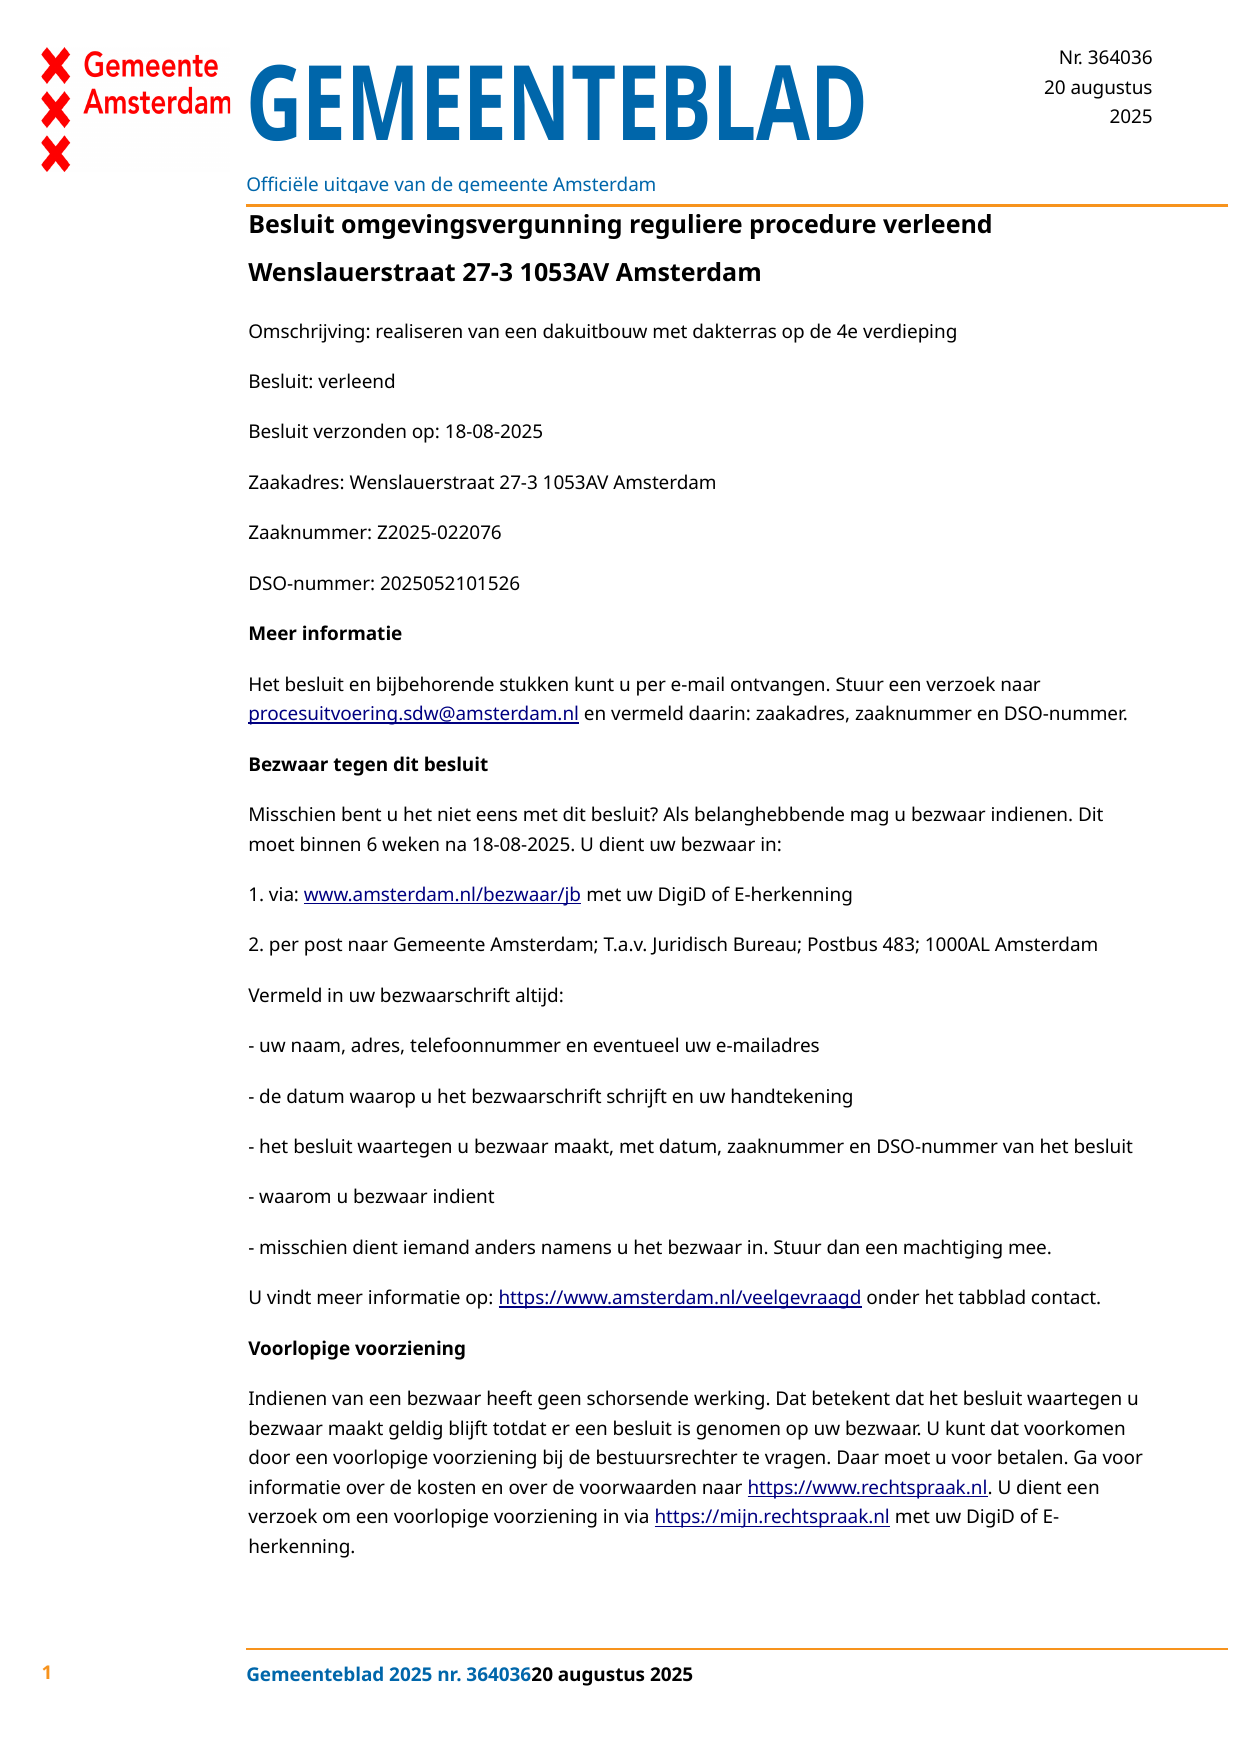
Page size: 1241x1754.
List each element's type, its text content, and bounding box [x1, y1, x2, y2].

text Het besluit en bijbehorende stukken kunt u per e-mail ontvangen. Stuur een verzoek naar procesuitvoering.sdw@amsterdam.nl en vermeld daarin: zaakadres, zaaknummer en DSO-nummer. [248, 671, 1152, 726]
text - de datum waarop u het bezwaarschrift schrijft en uw handtekening [248, 1083, 1152, 1109]
text Besluit omgevingsvergunning reguliere procedure verleend Wenslauerstraat 27-3 1053AV Amsterdam [248, 207, 1152, 288]
text Meer informatie [248, 620, 1152, 646]
text Zaakadres: Wenslauerstraat 27-3 1053AV Amsterdam [248, 469, 1152, 495]
text U vindt meer informatie op: https://www.amsterdam.nl/veelgevraagd onder het tabblad contact. [248, 1284, 1152, 1310]
text DSO-nummer: 2025052101526 [248, 570, 1152, 596]
text Vermeld in uw bezwaarschrift altijd: [248, 982, 1152, 1008]
text Bezwaar tegen dit besluit [248, 751, 1152, 777]
text Besluit: verleend [248, 368, 1152, 394]
text Voorlopige voorziening [248, 1335, 1152, 1361]
text Misschien bent u het niet eens met dit besluit? Als belanghebbende mag u bezwaar indienen. Dit moet binnen 6 weken na 18-08-2025. U dient uw bezwaar in: [248, 801, 1152, 857]
text Omschrijving: realiseren van een dakuitbouw met dakterras op de 4e verdieping [248, 318, 1152, 344]
text - waarom u bezwaar indient [248, 1184, 1152, 1209]
text Indienen van een bezwaar heeft geen schorsende werking. Dat betekent dat het besluit waartegen u bezwaar maakt geldig blijft totdat er een besluit is genomen op uw bezwaar. U kunt dat voorkomen door een voorlopige voorziening bij de bestuursrechter te vragen. Daar moet u voor betalen. Ga voor informatie over de kosten en over de voorwaarden naar https://www.rechtspraak.nl. U dient een verzoek om een voorlopige voorziening in via https://mijn.rechtspraak.nl met uw DigiD of E-herkenning. [248, 1385, 1152, 1559]
text Zaaknummer: Z2025-022076 [248, 519, 1152, 545]
text - misschien dient iemand anders namens u het bezwaar in. Stuur dan een machtiging mee. [248, 1234, 1152, 1260]
text 1. via: www.amsterdam.nl/bezwaar/jb met uw DigiD of E-herkenning [248, 881, 1152, 907]
text Besluit verzonden op: 18-08-2025 [248, 419, 1152, 444]
text - het besluit waartegen u bezwaar maakt, met datum, zaaknummer en DSO-nummer van het besluit [248, 1133, 1152, 1159]
picture [41, 47, 231, 172]
text - uw naam, adres, telefoonnummer en eventueel uw e-mailadres [248, 1032, 1152, 1058]
text 2. per post naar Gemeente Amsterdam; T.a.v. Juridisch Bureau; Postbus 483; 1000AL Amsterdam [248, 932, 1152, 957]
